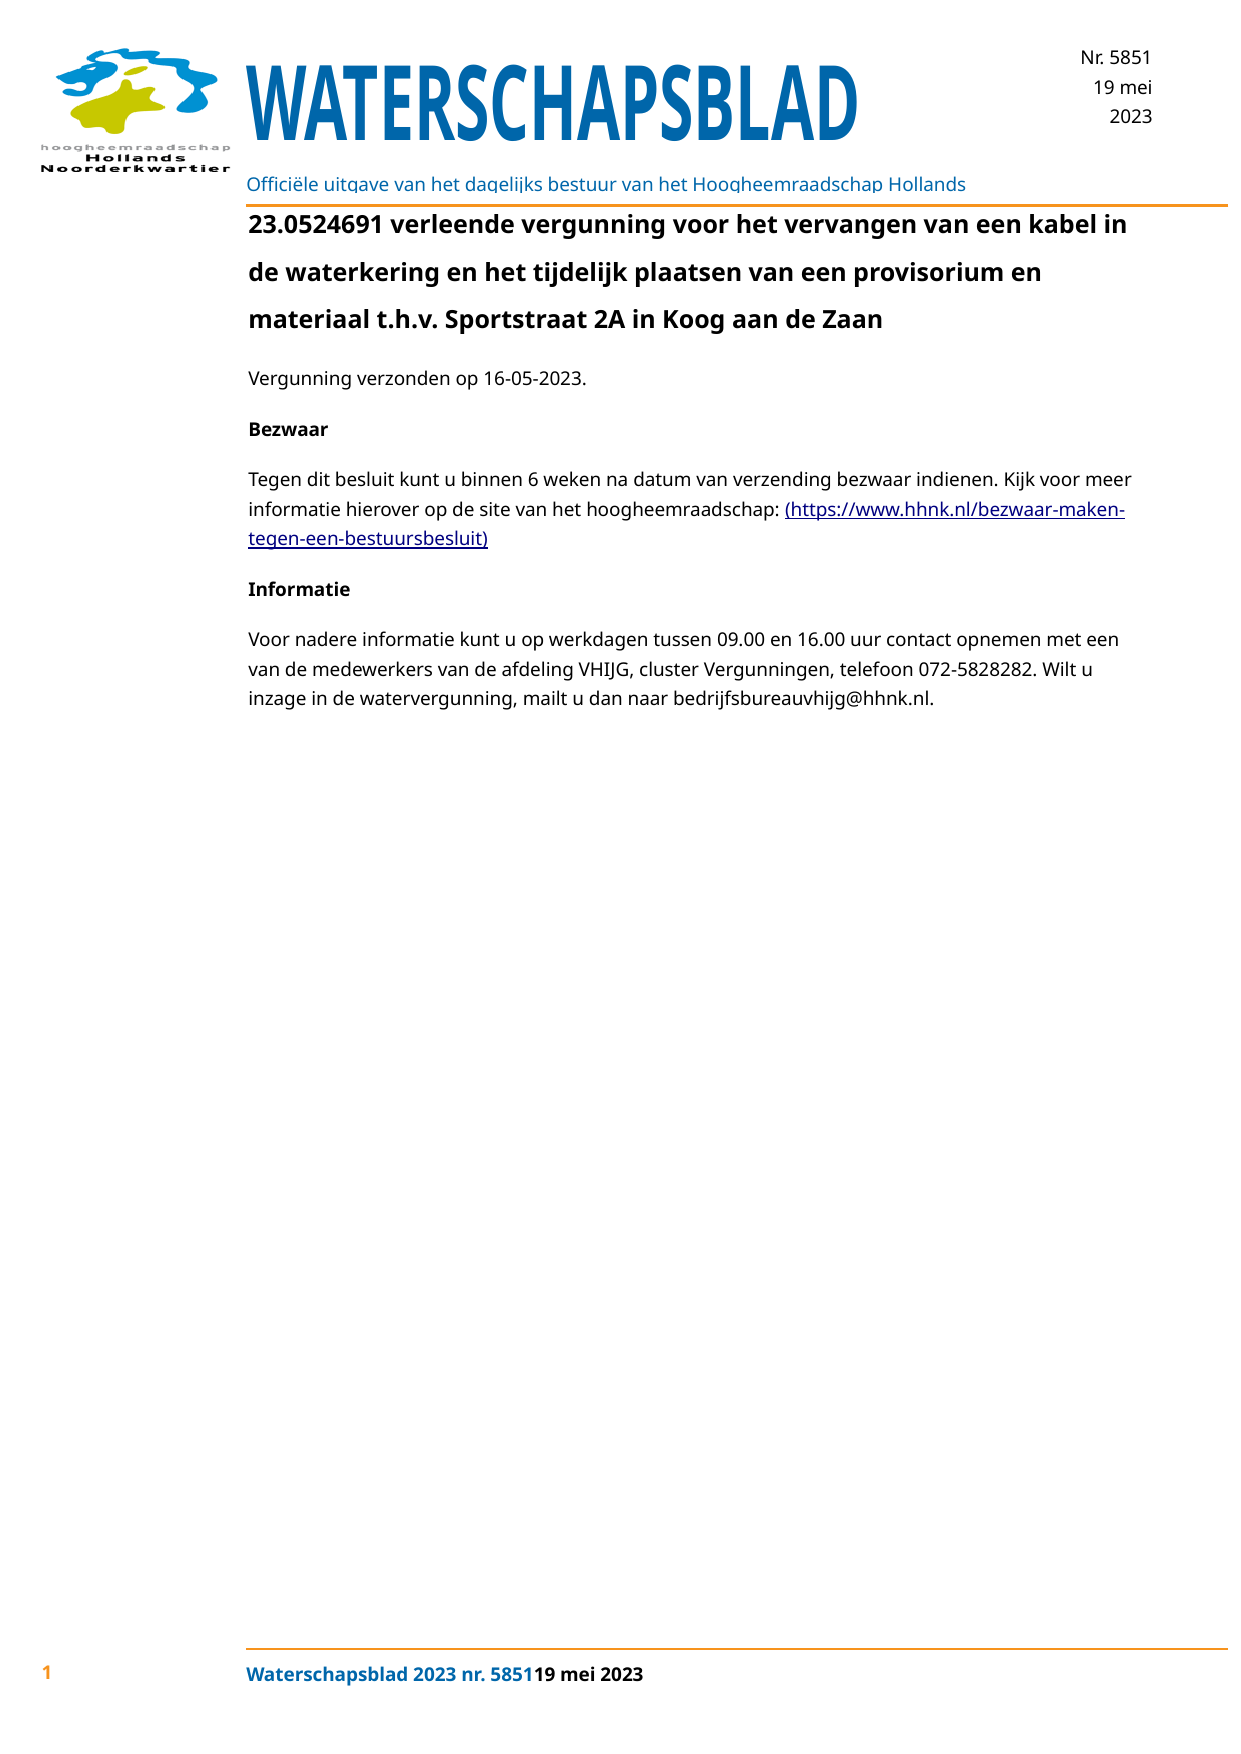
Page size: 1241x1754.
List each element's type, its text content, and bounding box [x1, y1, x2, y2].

text Vergunning verzonden op 16-05-2023. [248, 366, 1152, 391]
picture [41, 47, 231, 172]
text Informatie [248, 576, 1152, 602]
text 23.0524691 verleende vergunning voor het vervangen van een kabel in de waterkering en het tijdelijk plaatsen van een provisorium en materiaal t.h.v. Sportstraat 2A in Koog aan de Zaan [248, 207, 1152, 336]
text Voor nadere informatie kunt u op werkdagen tussen 09.00 en 16.00 uur contact opnemen met een van de medewerkers van de afdeling VHIJG, cluster Vergunningen, telefoon 072-5828282. Wilt u inzage in de watervergunning, mailt u dan naar bedrijfsbureauvhijg@hhnk.nl. [248, 626, 1152, 711]
text Tegen dit besluit kunt u binnen 6 weken na datum van verzending bezwaar indienen. Kijk voor meer informatie hierover op de site van het hoogheemraadschap: (https://www.hhnk.nl/bezwaar-maken-tegen-een-bestuursbesluit) [248, 466, 1152, 551]
text Bezwaar [248, 416, 1152, 442]
